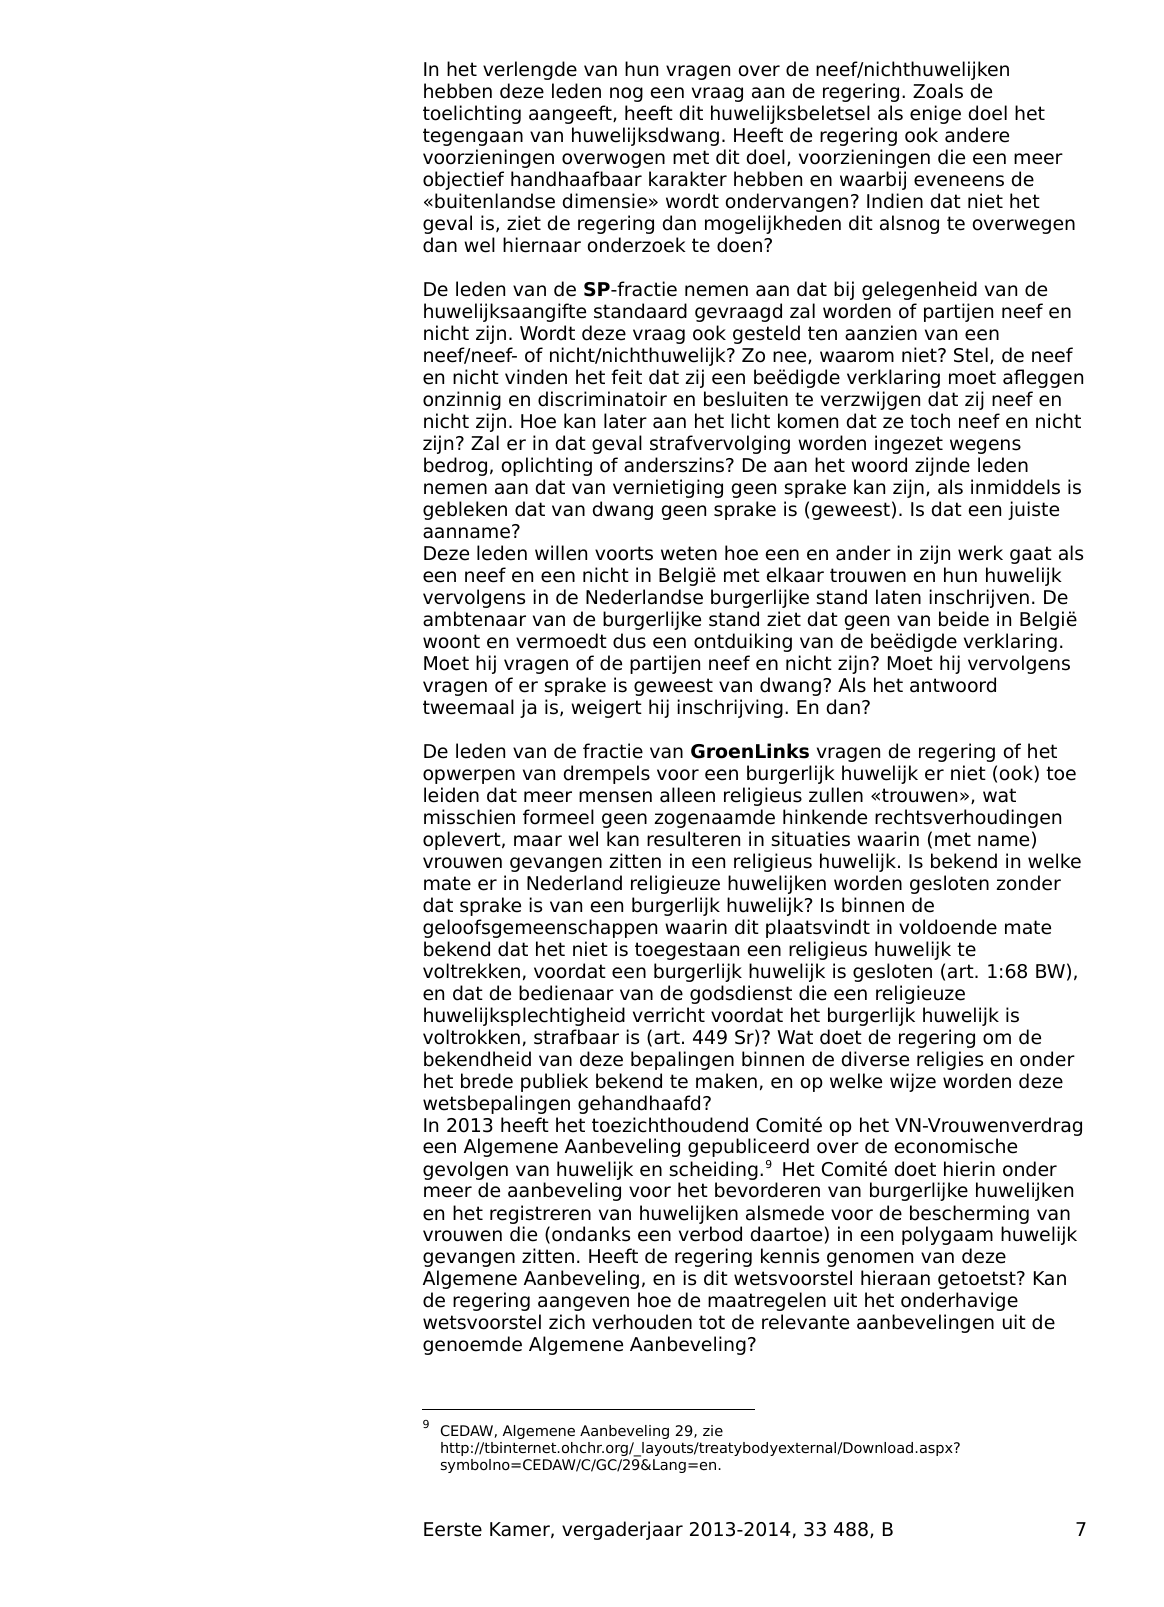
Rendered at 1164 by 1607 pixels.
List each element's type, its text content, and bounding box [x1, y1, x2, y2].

text De leden van de fractie van GroenLinks vragen de regering of het opwerpen van drempels voor een burgerlijk huwelijk er niet (ook) toe leiden dat meer mensen alleen religieus zullen «trouwen», wat misschien formeel geen zogenaamde hinkende rechtsverhoudingen oplevert, maar wel kan resulteren in situaties waarin (met name) vrouwen gevangen zitten in een religieus huwelijk. Is bekend in welke mate er in Nederland religieuze huwelijken worden gesloten zonder dat sprake is van een burgerlijk huwelijk? Is binnen de geloofsgemeenschappen waarin dit plaatsvindt in voldoende mate bekend dat het niet is toegestaan een religieus huwelijk te voltrekken, voordat een burgerlijk huwelijk is gesloten (art. 1:68 BW), en dat de bedienaar van de godsdienst die een religieuze huwelijksplechtigheid verricht voordat het burgerlijk huwelijk is voltrokken, strafbaar is (art. 449 Sr)? Wat doet de regering om de bekendheid van deze bepalingen binnen de diverse religies en onder het brede publiek bekend te maken, en op welke wijze worden deze wetsbepalingen gehandhaafd? [422, 741, 1087, 1114]
text Deze leden willen voorts weten hoe een en ander in zijn werk gaat als een neef en een nicht in België met elkaar trouwen en hun huwelijk vervolgens in de Nederlandse burgerlijke stand laten inschrijven. De ambtenaar van de burgerlijke stand ziet dat geen van beide in België woont en vermoedt dus een ontduiking van de beëdigde verklaring. Moet hij vragen of de partijen neef en nicht zijn? Moet hij vervolgens vragen of er sprake is geweest van dwang? Als het antwoord tweemaal ja is, weigert hij inschrijving. En dan? [422, 543, 1087, 719]
text In 2013 heeft het toezichthoudend Comité op het VN-Vrouwenverdrag een Algemene Aanbeveling gepubliceerd over de economische gevolgen van huwelijk en scheiding. Het Comité doet hierin onder meer de aanbeveling voor het bevorderen van burgerlijke huwelijken en het registreren van huwelijken alsmede voor de bescherming van vrouwen die (ondanks een verbod daartoe) in een polygaam huwelijk gevangen zitten. Heeft de regering kennis genomen van deze Algemene Aanbeveling, en is dit wetsvoorstel hieraan getoetst? Kan de regering aangeven hoe de maatregelen uit het onderhavige wetsvoorstel zich verhouden tot de relevante aanbevelingen uit de genoemde Algemene Aanbeveling? [422, 1114, 1087, 1356]
text De leden van de SP-fractie nemen aan dat bij gelegenheid van de huwelijksaangifte standaard gevraagd zal worden of partijen neef en nicht zijn. Wordt deze vraag ook gesteld ten aanzien van een neef/neef- of nicht/nichthuwelijk? Zo nee, waarom niet? Stel, de neef en nicht vinden het feit dat zij een beëdigde verklaring moet afleggen onzinnig en discriminatoir en besluiten te verzwijgen dat zij neef en nicht zijn. Hoe kan later aan het licht komen dat ze toch neef en nicht zijn? Zal er in dat geval strafvervolging worden ingezet wegens bedrog, oplichting of anderszins? De aan het woord zijnde leden nemen aan dat van vernietiging geen sprake kan zijn, als inmiddels is gebleken dat van dwang geen sprake is (geweest). Is dat een juiste aanname? [422, 279, 1087, 543]
text CEDAW, Algemene Aanbeveling 29, zie http://tbinternet.ohchr.org/_layouts/treatybodyexternal/Download.aspx?symbolno=CEDAW/C/GC/29&Lang=en. [422, 1418, 1087, 1474]
text In het verlengde van hun vragen over de neef/nichthuwelijken hebben deze leden nog een vraag aan de regering. Zoals de toelichting aangeeft, heeft dit huwelijksbeletsel als enige doel het tegengaan van huwelijksdwang. Heeft de regering ook andere voorzieningen overwogen met dit doel, voorzieningen die een meer objectief handhaafbaar karakter hebben en waarbij eveneens de «buitenlandse dimensie» wordt ondervangen? Indien dat niet het geval is, ziet de regering dan mogelijkheden dit alsnog te overwegen dan wel hiernaar onderzoek te doen? [422, 59, 1087, 257]
